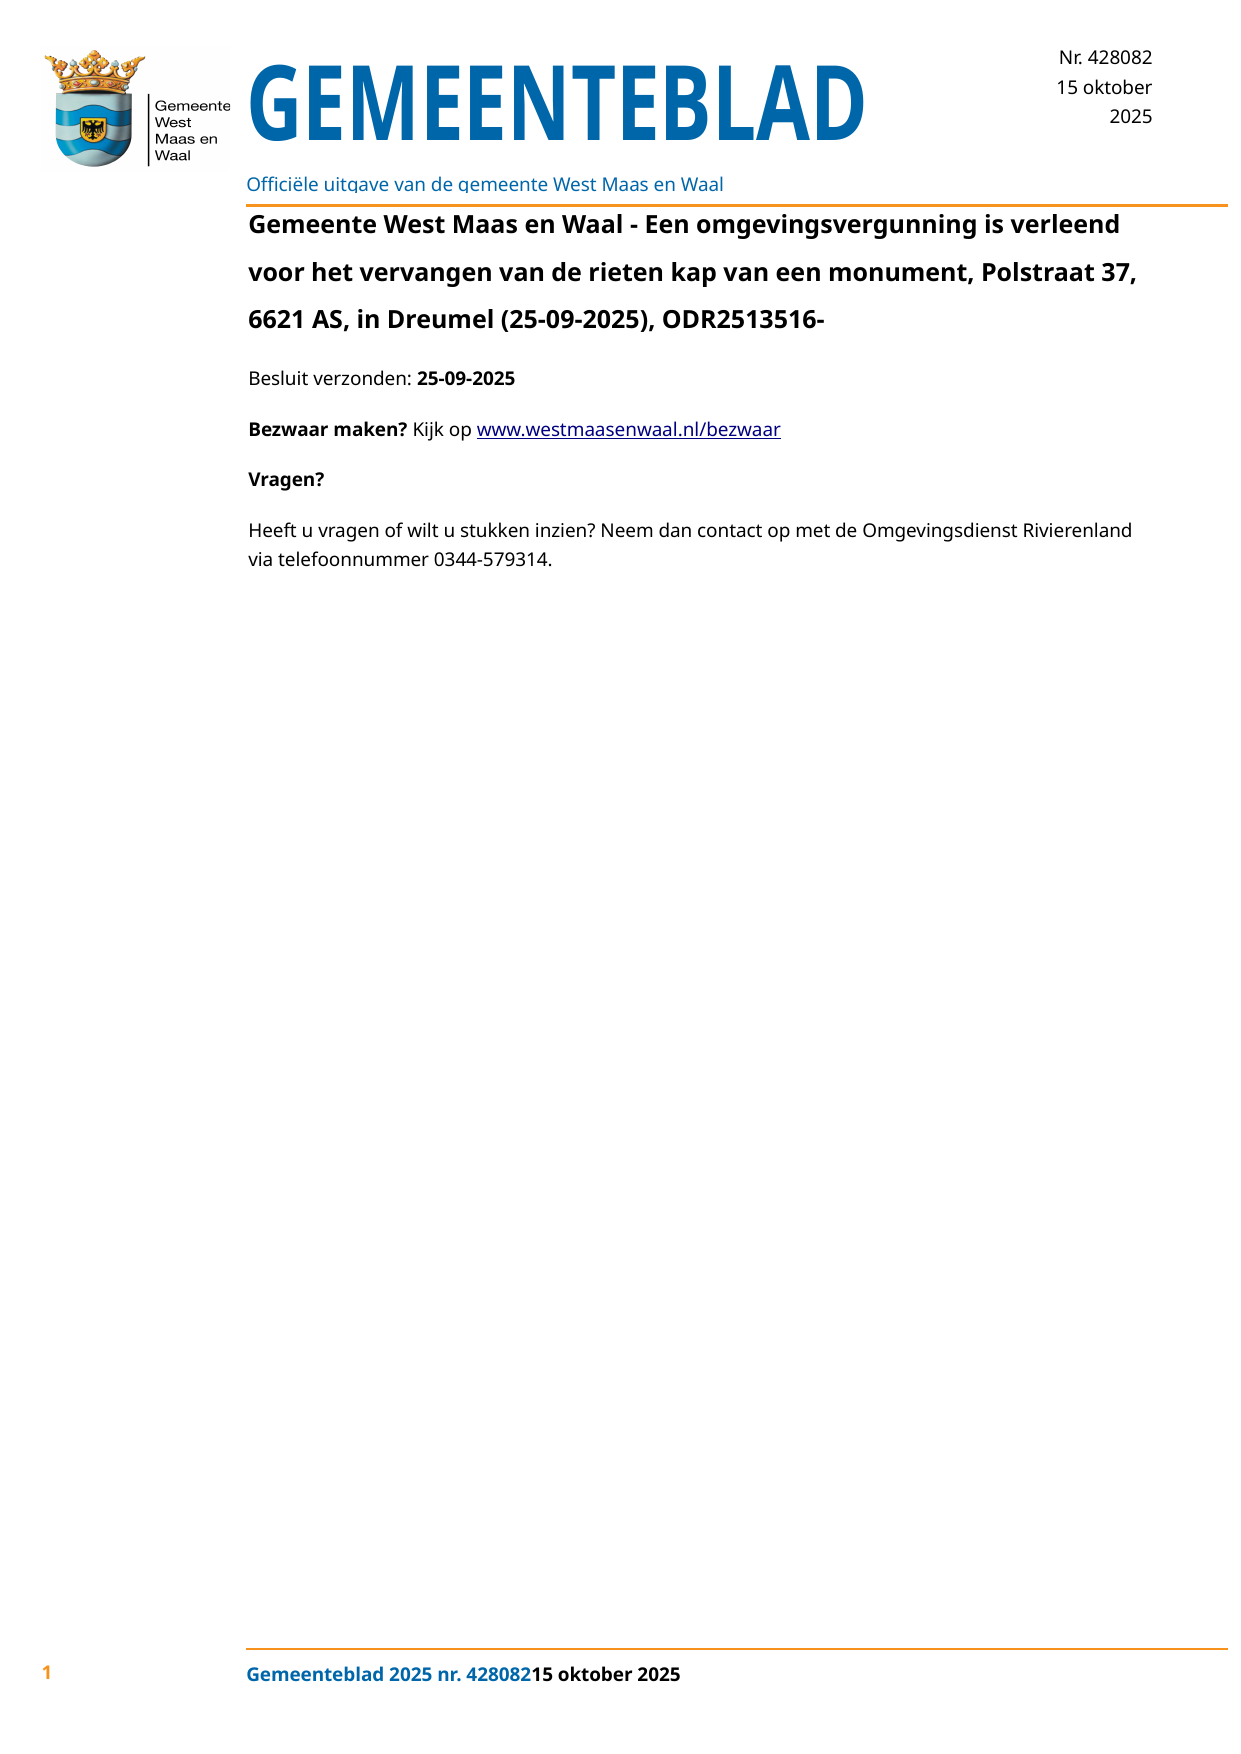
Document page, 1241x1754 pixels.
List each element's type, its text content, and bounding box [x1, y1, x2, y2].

text Gemeente West Maas en Waal - Een omgevingsvergunning is verleend voor het vervangen van de rieten kap van een monument, Polstraat 37, 6621 AS, in Dreumel (25-09-2025), ODR2513516- [248, 207, 1152, 336]
text Vragen? [248, 466, 1152, 492]
text Bezwaar maken? Kijk op www.westmaasenwaal.nl/bezwaar [248, 416, 1152, 442]
picture [41, 47, 231, 172]
text Heeft u vragen of wilt u stukken inzien? Neem dan contact op met de Omgevingsdienst Rivierenland via telefoonnummer 0344-579314. [248, 517, 1152, 572]
text Besluit verzonden: 25-09-2025 [248, 366, 1152, 391]
